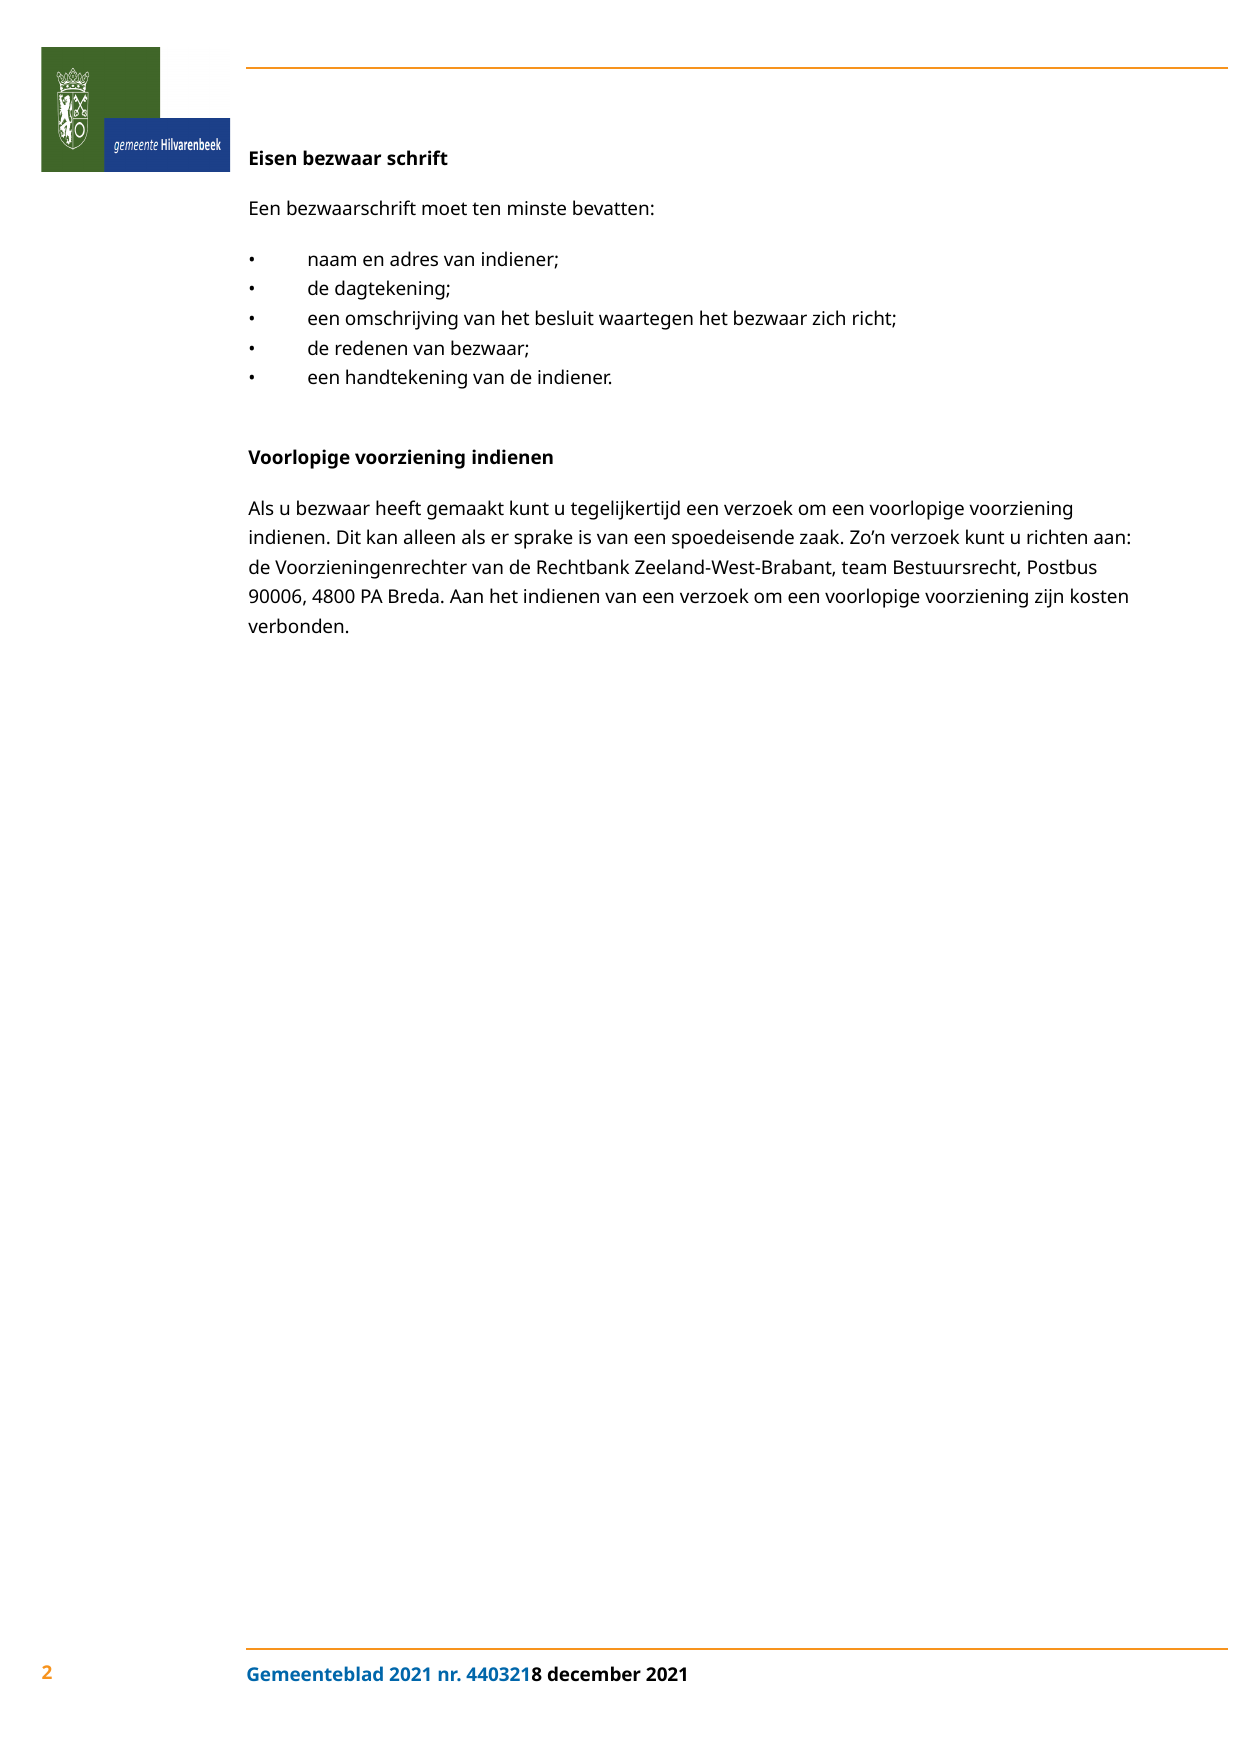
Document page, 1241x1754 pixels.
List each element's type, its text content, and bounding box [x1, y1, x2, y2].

text Een bezwaarschrift moet ten minste bevatten: [248, 196, 1152, 221]
picture [41, 47, 231, 172]
text Als u bezwaar heeft gemaakt kunt u tegelijkertijd een verzoek om een voorlopige voorziening indienen. Dit kan alleen als er sprake is van een spoedeisende zaak. Zo’n verzoek kunt u richten aan: de Voorzieningenrechter van de Rechtbank Zeeland-West-Brabant, team Bestuursrecht, Postbus 90006, 4800 PA Breda. Aan het indienen van een verzoek om een voorlopige voorziening zijn kosten verbonden. [248, 495, 1152, 639]
list de redenen van bezwaar; [248, 335, 1152, 361]
list een omschrijving van het besluit waartegen het bezwaar zich richt; [248, 305, 1152, 331]
text Voorlopige voorziening indienen [248, 444, 1152, 470]
list naam en adres van indiener; [248, 246, 1152, 272]
text Eisen bezwaar schrift [248, 145, 1152, 171]
list de dagtekening; [248, 276, 1152, 301]
list een handtekening van de indiener. [248, 364, 1152, 390]
